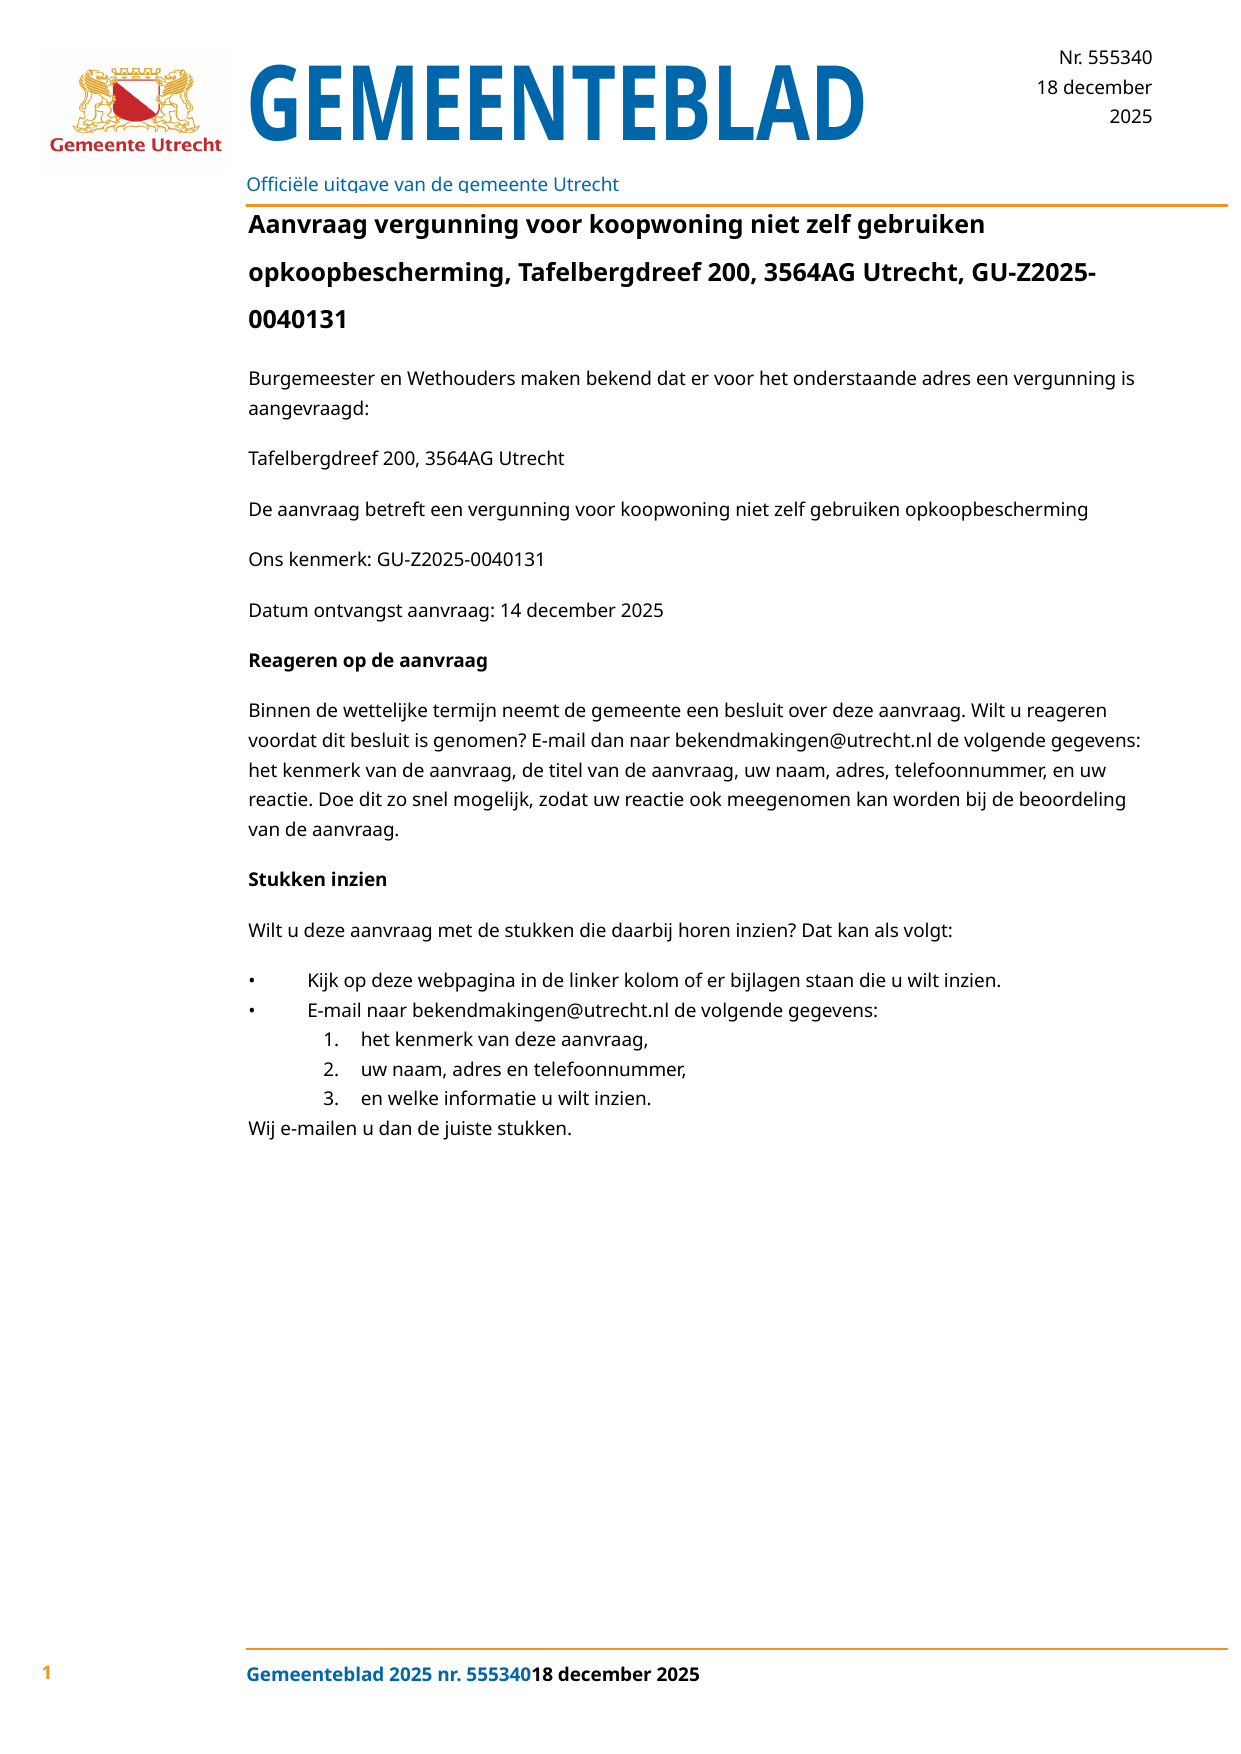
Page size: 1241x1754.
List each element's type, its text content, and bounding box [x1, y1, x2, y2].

list E-mail naar bekendmakingen@utrecht.nl de volgende gegevens: [248, 997, 1152, 1022]
text Datum ontvangst aanvraag: 14 december 2025 [248, 597, 1152, 622]
text Wilt u deze aanvraag met de stukken die daarbij horen inzien? Dat kan als volgt: [248, 917, 1152, 942]
list uw naam, adres en telefoonnummer, [323, 1056, 1152, 1082]
text Aanvraag vergunning voor koopwoning niet zelf gebruiken opkoopbescherming, Tafelbergdreef 200, 3564AG Utrecht, GU-Z2025-0040131 [248, 207, 1152, 336]
text Burgemeester en Wethouders maken bekend dat er voor het onderstaande adres een vergunning is aangevraagd: [248, 366, 1152, 421]
text De aanvraag betreft een vergunning voor koopwoning niet zelf gebruiken opkoopbescherming [248, 496, 1152, 522]
text Stukken inzien [248, 866, 1152, 892]
text Tafelbergdreef 200, 3564AG Utrecht [248, 446, 1152, 471]
text Binnen de wettelijke termijn neemt de gemeente een besluit over deze aanvraag. Wilt u reageren voordat dit besluit is genomen? E-mail dan naar bekendmakingen@utrecht.nl de volgende gegevens: het kenmerk van de aanvraag, de titel van de aanvraag, uw naam, adres, telefoonnummer, en uw reactie. Doe dit zo snel mogelijk, zodat uw reactie ook meegenomen kan worden bij de beoordeling van de aanvraag. [248, 698, 1152, 842]
list Kijk op deze webpagina in de linker kolom of er bijlagen staan die u wilt inzien. [248, 967, 1152, 993]
list het kenmerk van deze aanvraag, [323, 1026, 1152, 1052]
text Wij e-mailen u dan de juiste stukken. [248, 1115, 1152, 1141]
list en welke informatie u wilt inzien. [323, 1086, 1152, 1111]
picture [41, 47, 231, 172]
text Reageren op de aanvraag [248, 647, 1152, 673]
text Ons kenmerk: GU-Z2025-0040131 [248, 546, 1152, 572]
